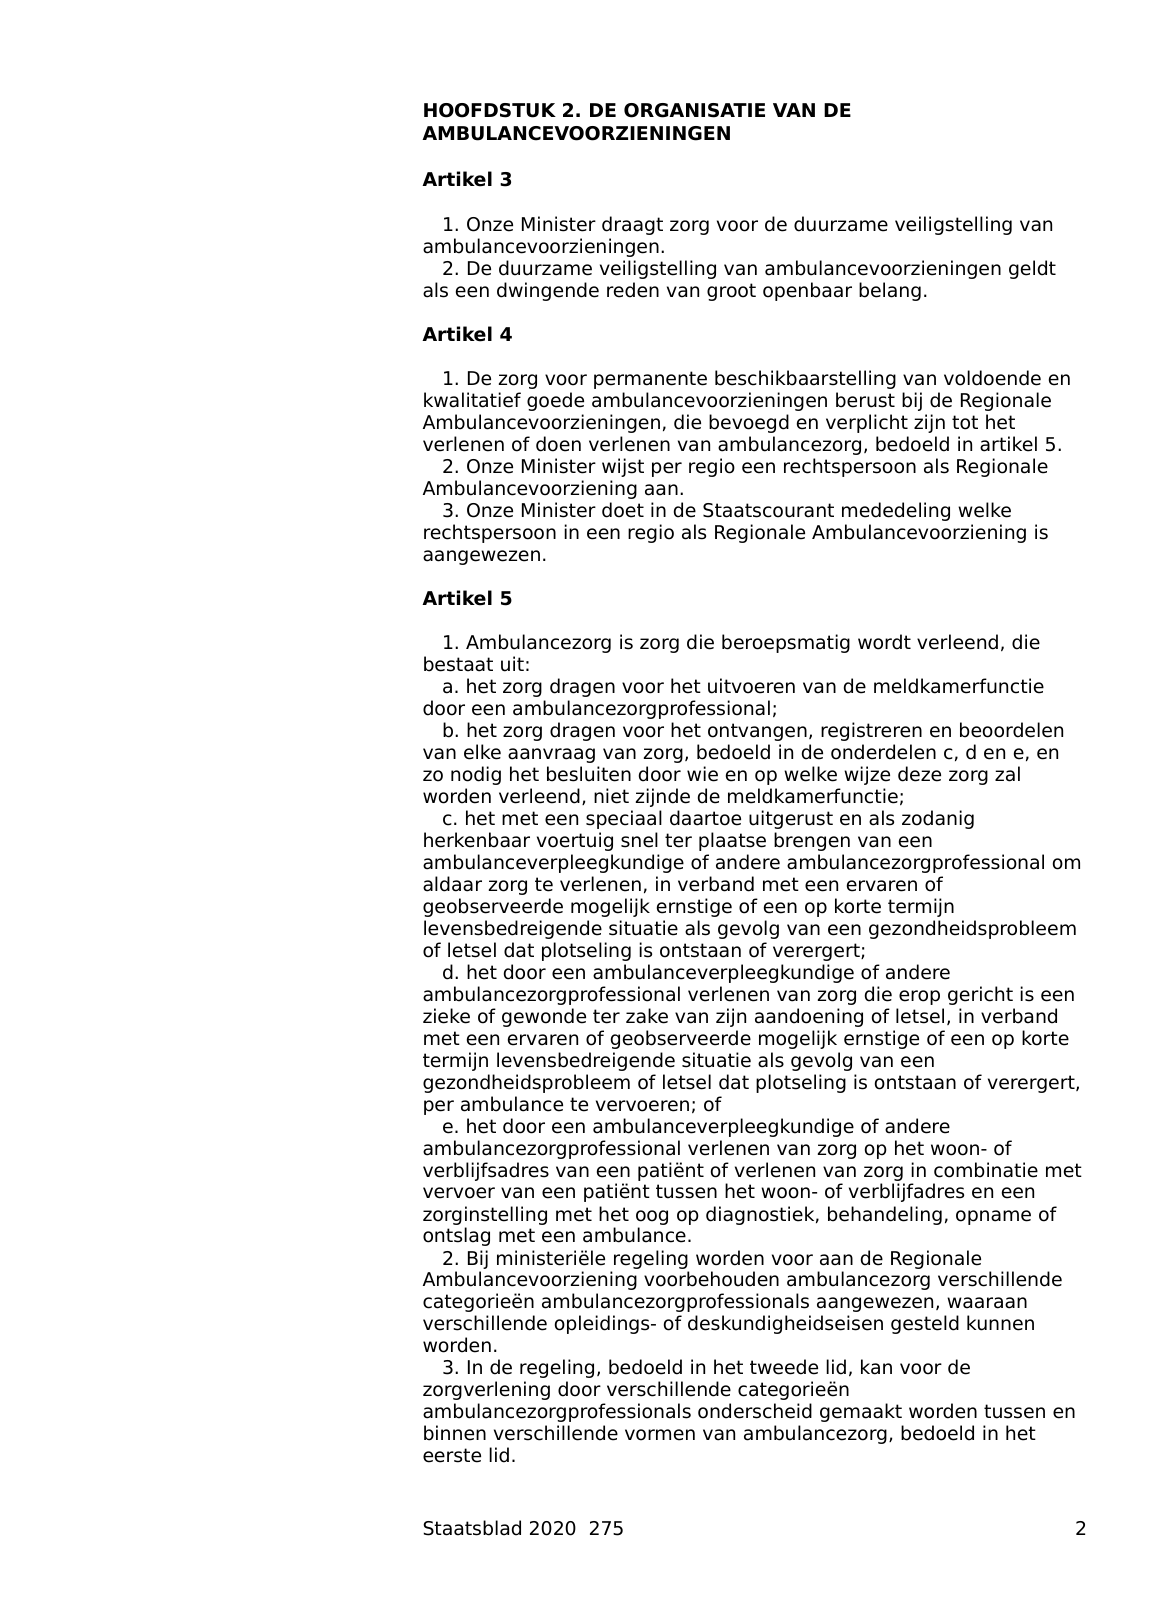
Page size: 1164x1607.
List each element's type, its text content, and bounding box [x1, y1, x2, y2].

subtitle HOOFDSTUK 2. DE ORGANISATIE VAN DE AMBULANCEVOORZIENINGEN [422, 100, 1087, 144]
subtitle Artikel 3 [422, 169, 1087, 191]
text e. het door een ambulanceverpleegkundige of andere ambulancezorgprofessional verlenen van zorg op het woon- of verblijfsadres van een patiënt of verlenen van zorg in combinatie met vervoer van een patiënt tussen het woon- of verblijfadres en een zorginstelling met het oog op diagnostiek, behandeling, opname of ontslag met een ambulance. [422, 1116, 1087, 1247]
text c. het met een speciaal daartoe uitgerust en als zodanig herkenbaar voertuig snel ter plaatse brengen van een ambulanceverpleegkundige of andere ambulancezorgprofessional om aldaar zorg te verlenen, in verband met een ervaren of geobserveerde mogelijk ernstige of een op korte termijn levensbedreigende situatie als gevolg van een gezondheidsprobleem of letsel dat plotseling is ontstaan of verergert; [422, 808, 1087, 962]
text 1. De zorg voor permanente beschikbaarstelling van voldoende en kwalitatief goede ambulancevoorzieningen berust bij de Regionale Ambulancevoorzieningen, die bevoegd en verplicht zijn tot het verlenen of doen verlenen van ambulancezorg, bedoeld in artikel 5. [422, 368, 1087, 456]
text 2. Onze Minister wijst per regio een rechtspersoon als Regionale Ambulancevoorziening aan. [422, 456, 1087, 500]
text 3. In de regeling, bedoeld in het tweede lid, kan voor de zorgverlening door verschillende categorieën ambulancezorgprofessionals onderscheid gemaakt worden tussen en binnen verschillende vormen van ambulancezorg, bedoeld in het eerste lid. [422, 1357, 1087, 1467]
text 1. Onze Minister draagt zorg voor de duurzame veiligstelling van ambulancevoorzieningen. [422, 213, 1087, 257]
text 3. Onze Minister doet in de Staatscourant mededeling welke rechtspersoon in een regio als Regionale Ambulancevoorziening is aangewezen. [422, 500, 1087, 566]
text d. het door een ambulanceverpleegkundige of andere ambulancezorgprofessional verlenen van zorg die erop gericht is een zieke of gewonde ter zake van zijn aandoening of letsel, in verband met een ervaren of geobserveerde mogelijk ernstige of een op korte termijn levensbedreigende situatie als gevolg van een gezondheidsprobleem of letsel dat plotseling is ontstaan of verergert, per ambulance te vervoeren; of [422, 962, 1087, 1116]
text b. het zorg dragen voor het ontvangen, registreren en beoordelen van elke aanvraag van zorg, bedoeld in de onderdelen c, d en e, en zo nodig het besluiten door wie en op welke wijze deze zorg zal worden verleend, niet zijnde de meldkamerfunctie; [422, 720, 1087, 808]
subtitle Artikel 5 [422, 588, 1087, 610]
text 2. De duurzame veiligstelling van ambulancevoorzieningen geldt als een dwingende reden van groot openbaar belang. [422, 257, 1087, 301]
text 2. Bij ministeriële regeling worden voor aan de Regionale Ambulancevoorziening voorbehouden ambulancezorg verschillende categorieën ambulancezorgprofessionals aangewezen, waaraan verschillende opleidings- of deskundigheidseisen gesteld kunnen worden. [422, 1247, 1087, 1357]
text 1. Ambulancezorg is zorg die beroepsmatig wordt verleend, die bestaat uit: [422, 632, 1087, 676]
subtitle Artikel 4 [422, 324, 1087, 346]
text a. het zorg dragen voor het uitvoeren van de meldkamerfunctie door een ambulancezorgprofessional; [422, 676, 1087, 720]
